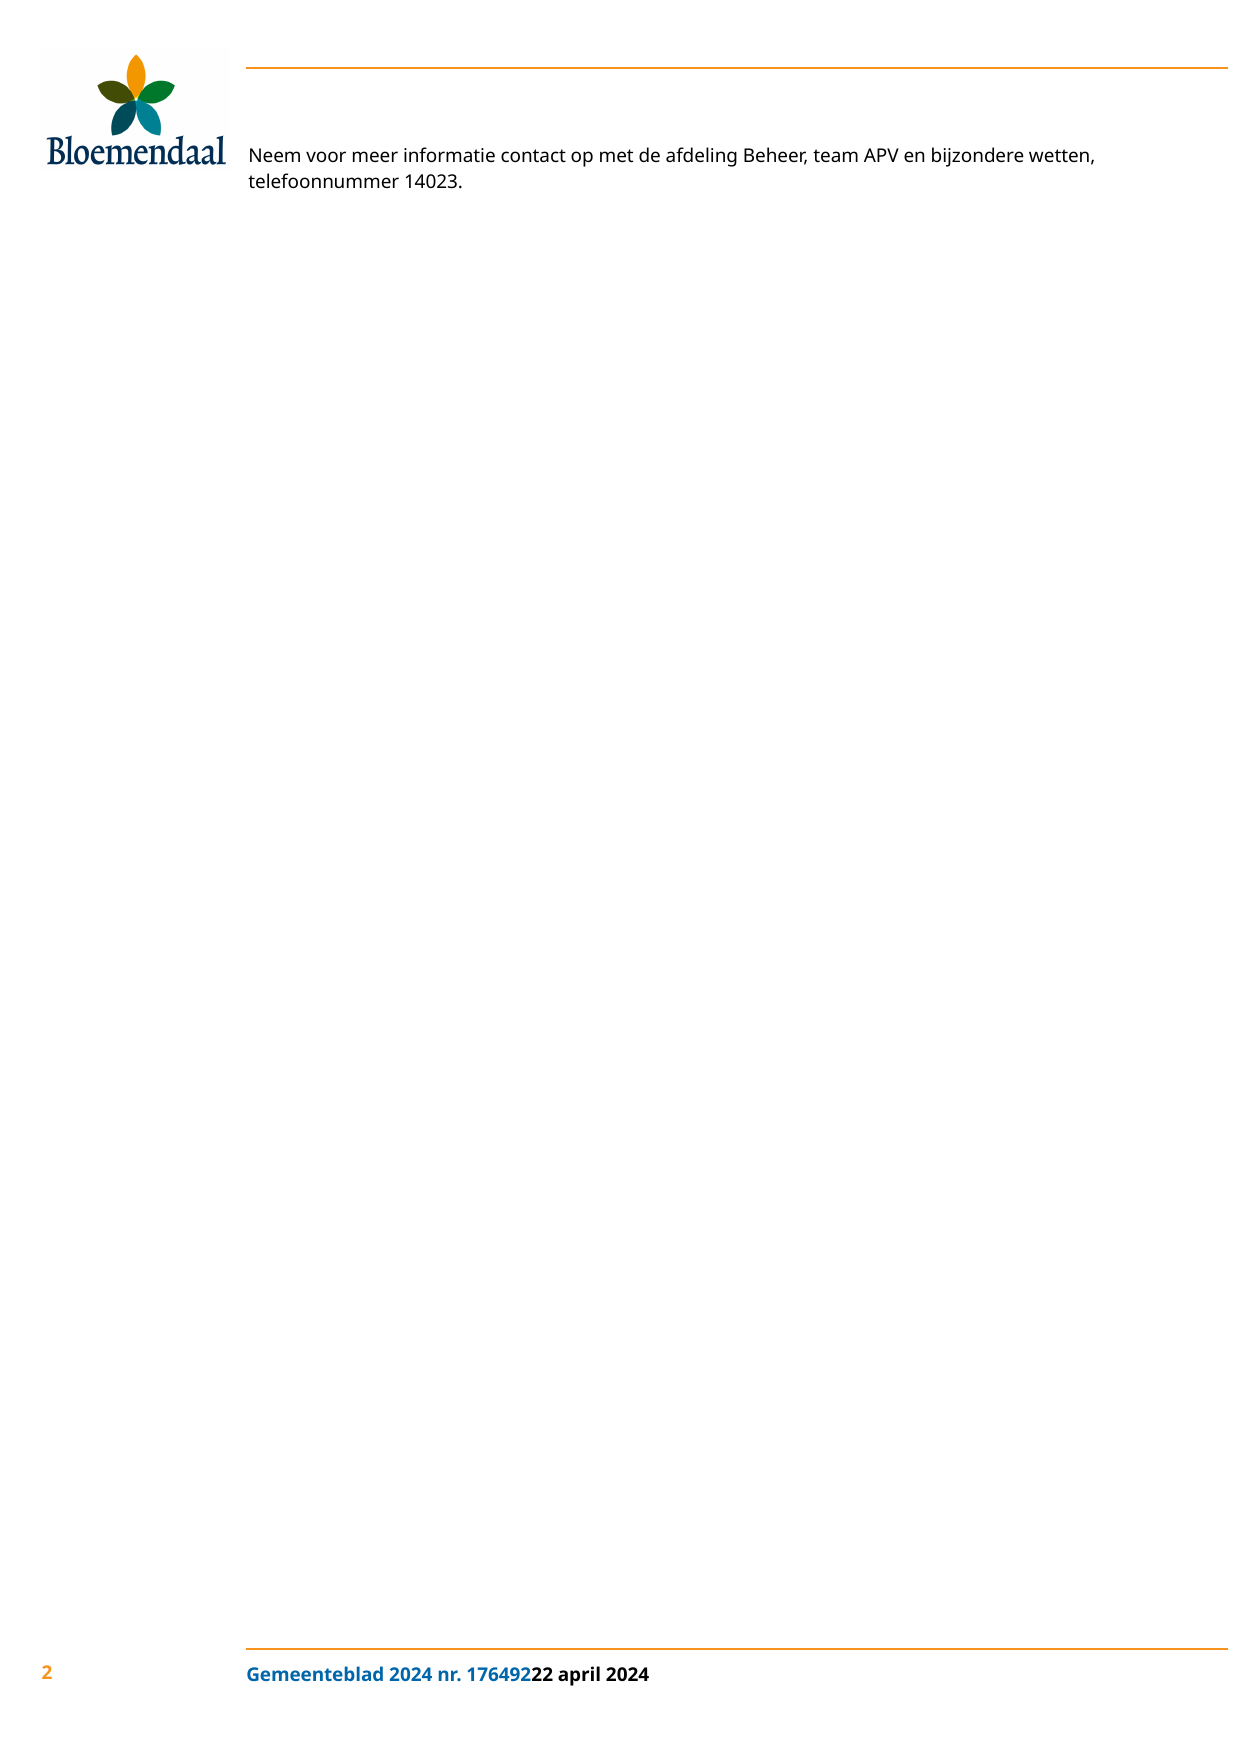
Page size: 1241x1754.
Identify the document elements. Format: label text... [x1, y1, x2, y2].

text Neem voor meer informatie contact op met de afdeling Beheer, team APV en bijzondere wetten, telefoonnummer 14023. [248, 143, 1152, 194]
picture [41, 47, 231, 172]
